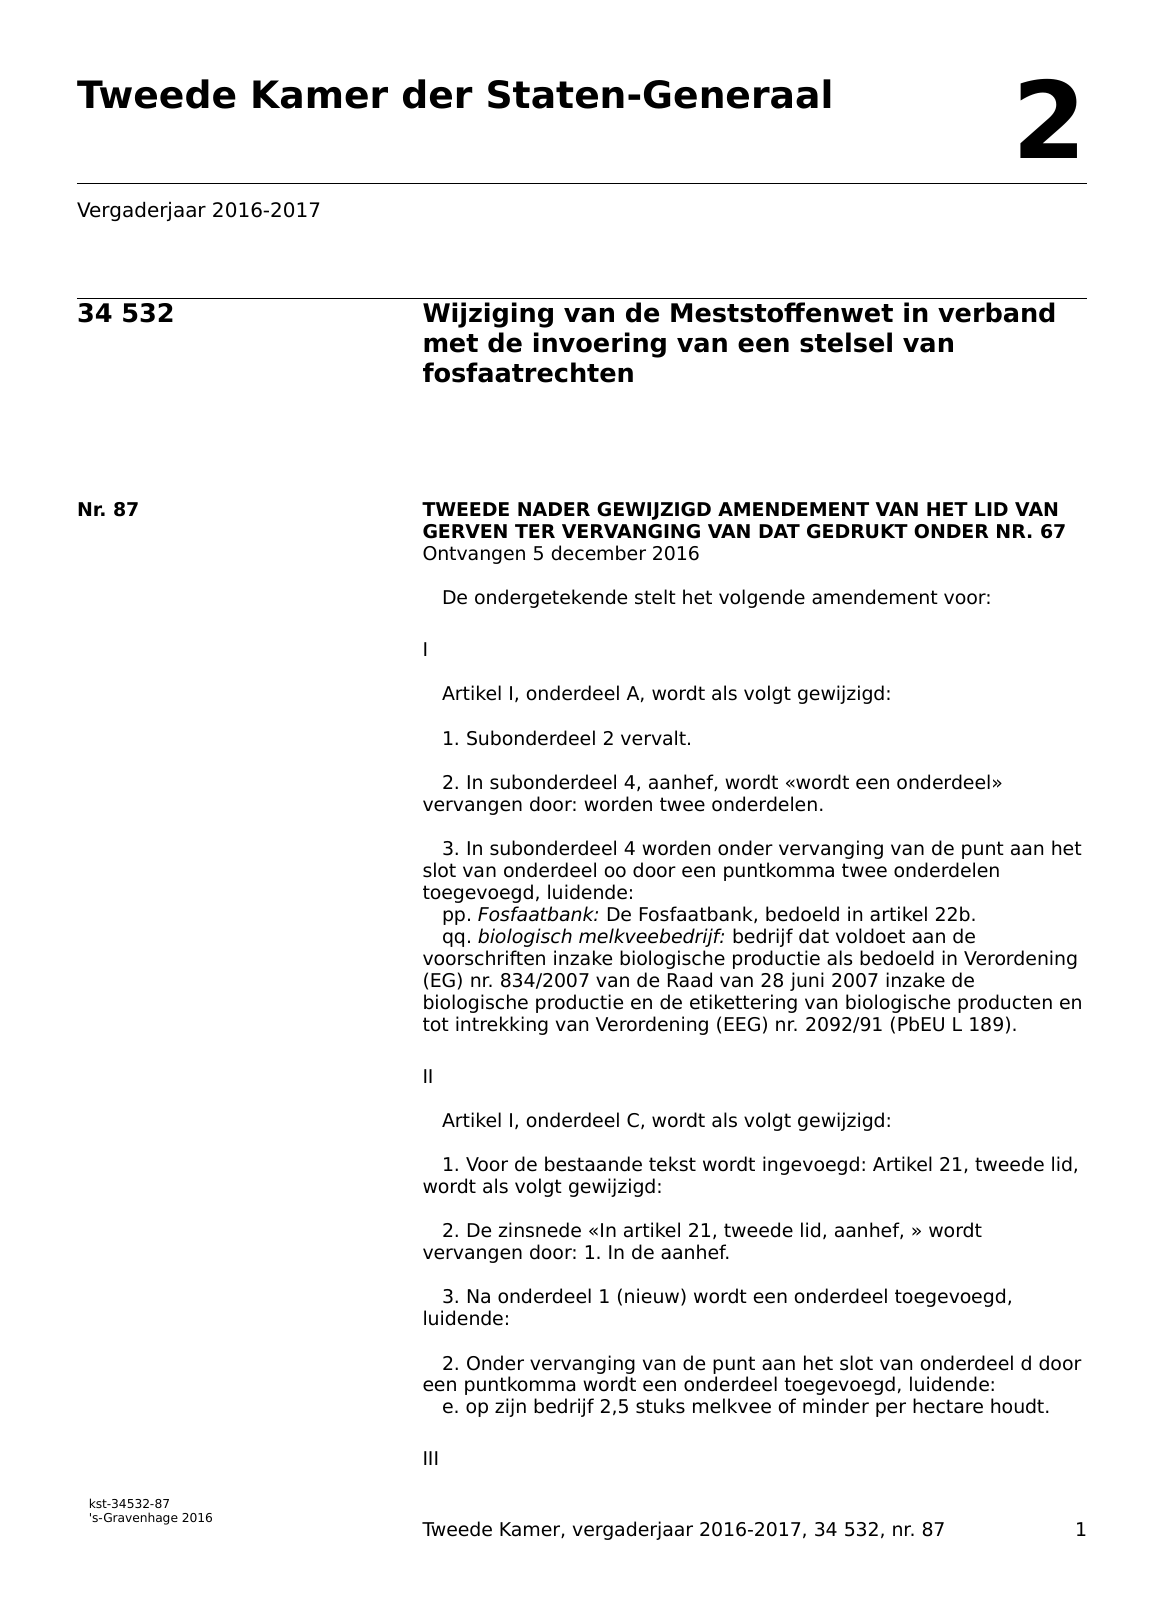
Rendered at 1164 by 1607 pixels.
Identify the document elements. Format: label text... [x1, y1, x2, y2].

text qq. biologisch melkveebedrijf: bedrijf dat voldoet aan de voorschriften inzake biologische productie als bedoeld in Verordening (EG) nr. 834/2007 van de Raad van 28 juni 2007 inzake de biologische productie en de etikettering van biologische producten en tot intrekking van Verordening (EEG) nr. 2092/91 (PbEU L 189). [422, 926, 1087, 1036]
subtitle Nr. 87 TWEEDE NADER GEWIJZIGD AMENDEMENT VAN HET LID VAN GERVEN TER VERVANGING VAN DAT GEDRUKT ONDER NR. 67 [77, 499, 1087, 543]
text 2. In subonderdeel 4, aanhef, wordt «wordt een onderdeel» vervangen door: worden twee onderdelen. [422, 772, 1087, 816]
text kst-34532-87 [88, 1497, 323, 1511]
text 3. In subonderdeel 4 worden onder vervanging van de punt aan het slot van onderdeel oo door een puntkomma twee onderdelen toegevoegd, luidende: [422, 838, 1087, 904]
table_header Tweede Kamer der Staten-Generaal [77, 59, 886, 183]
text Artikel I, onderdeel C, wordt als volgt gewijzigd: [422, 1110, 1087, 1132]
text 1. Voor de bestaande tekst wordt ingevoegd: Artikel 21, tweede lid, wordt als volgt gewijzigd: [422, 1154, 1087, 1198]
text 1. Subonderdeel 2 vervalt. [422, 727, 1087, 749]
subtitle III [422, 1448, 1087, 1470]
table_cell Vergaderjaar 2016-2017 [77, 184, 1087, 298]
text 2. Onder vervanging van de punt aan het slot van onderdeel d door een puntkomma wordt een onderdeel toegevoegd, luidende: [422, 1352, 1087, 1396]
text 3. Na onderdeel 1 (nieuw) wordt een onderdeel toegevoegd, luidende: [422, 1286, 1087, 1330]
text Artikel I, onderdeel A, wordt als volgt gewijzigd: [422, 683, 1087, 705]
text 's-Gravenhage 2016 [88, 1511, 323, 1525]
text 2. De zinsnede «In artikel 21, tweede lid, aanhef, » wordt vervangen door: 1. In de aanhef. [422, 1220, 1087, 1264]
table_header 2 [886, 59, 1087, 183]
text De ondergetekende stelt het volgende amendement voor: [422, 587, 1087, 609]
subtitle 34 532 Wijziging van de Meststoffenwet in verband met de invoering van een stelsel van fosfaatrechten [77, 299, 1087, 388]
text e. op zijn bedrijf 2,5 stuks melkvee of minder per hectare houdt. [422, 1396, 1087, 1418]
subtitle I [422, 639, 1087, 661]
text pp. Fosfaatbank: De Fosfaatbank, bedoeld in artikel 22b. [422, 904, 1087, 926]
text Ontvangen 5 december 2016 [422, 543, 1087, 565]
subtitle II [422, 1066, 1087, 1088]
